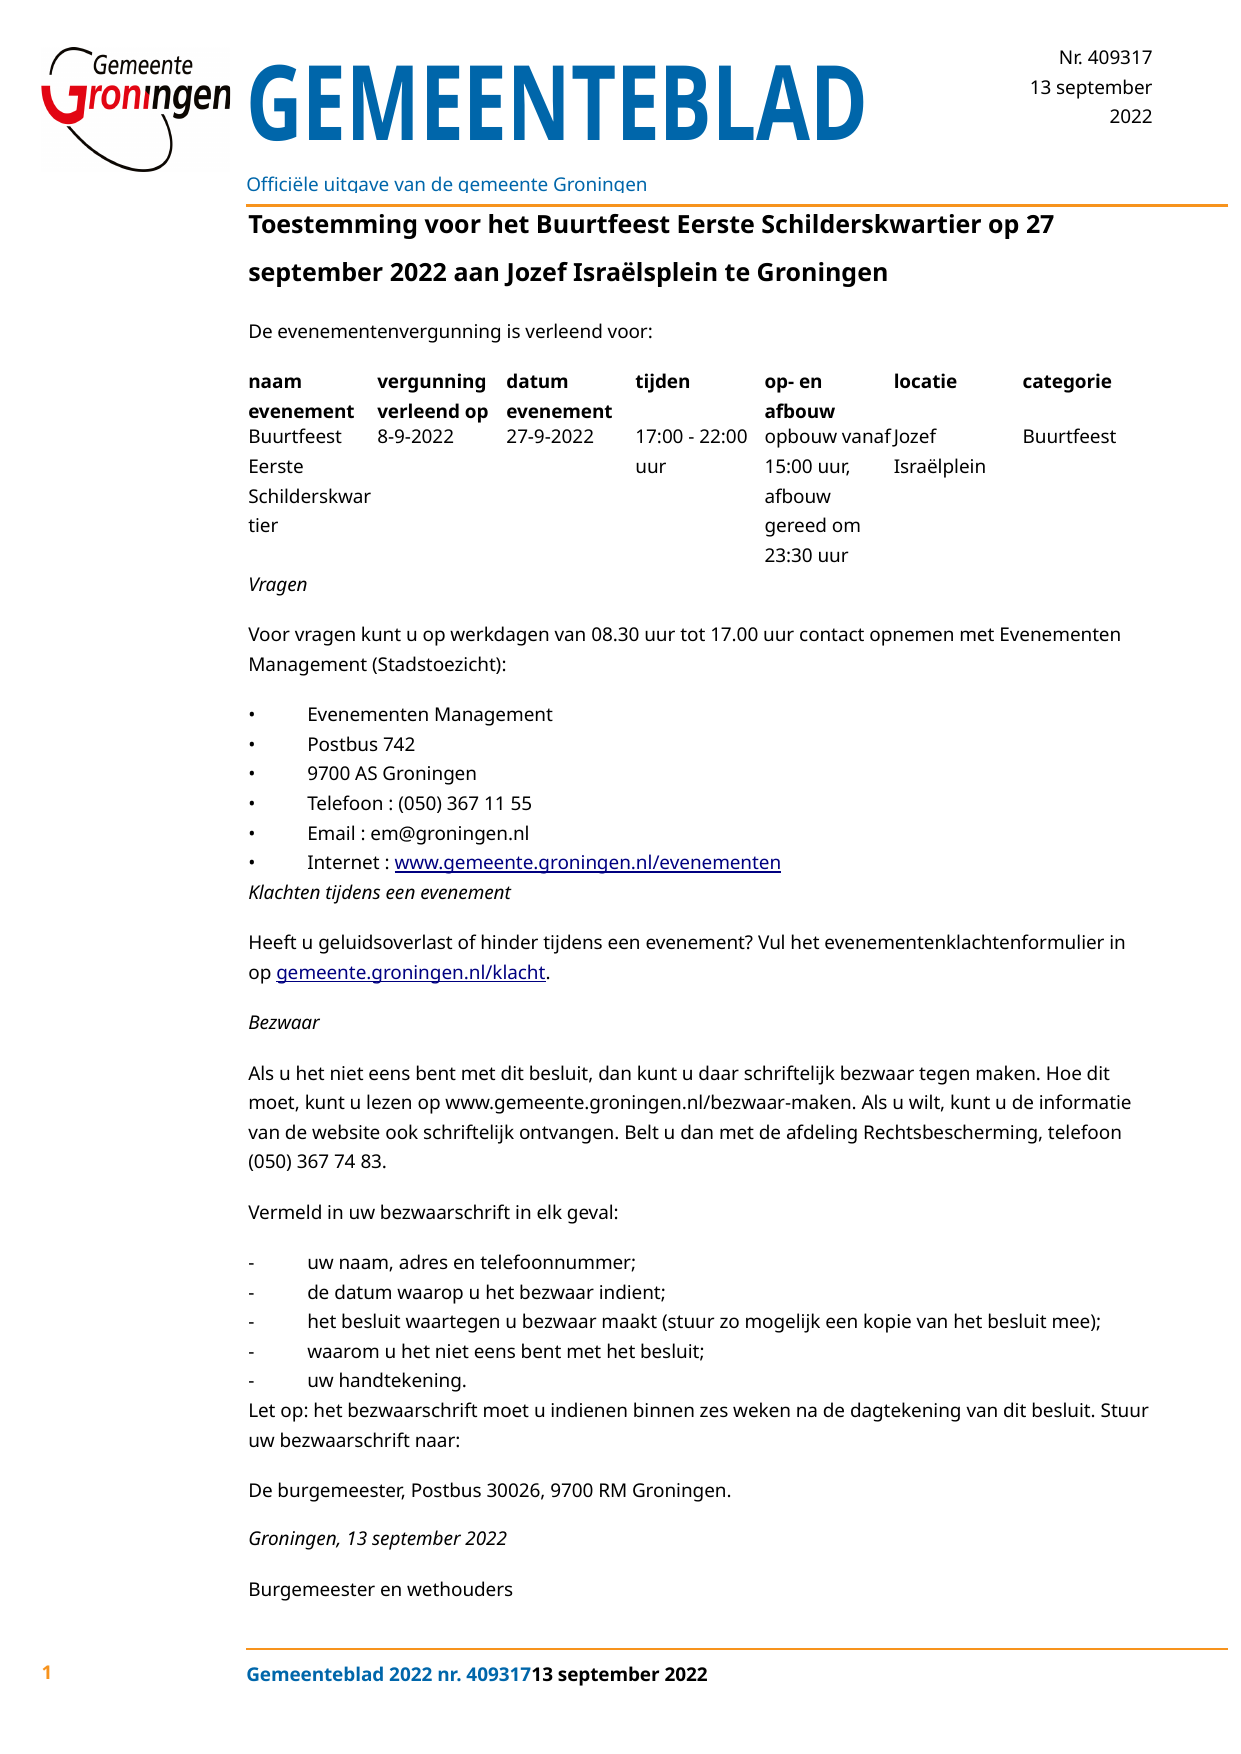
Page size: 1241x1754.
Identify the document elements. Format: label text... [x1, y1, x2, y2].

table_cell 27-9-2022 [506, 424, 635, 568]
text Let op: het bezwaarschrift moet u indienen binnen zes weken na de dagtekening van dit besluit. Stuur uw bezwaarschrift naar: [248, 1397, 1152, 1453]
text Bezwaar [248, 1009, 1152, 1035]
list Internet : www.gemeente.groningen.nl/evenementen [248, 849, 1152, 875]
list het besluit waartegen u bezwaar maakt (stuur zo mogelijk een kopie van het besluit mee); [248, 1308, 1152, 1334]
table_cell 17:00 - 22:00 uur [635, 424, 764, 568]
table_header op- en afbouw [764, 369, 893, 424]
list Postbus 742 [248, 731, 1152, 757]
picture [41, 47, 231, 172]
text Als u het niet eens bent met dit besluit, dan kunt u daar schriftelijk bezwaar tegen maken. Hoe dit moet, kunt u lezen op www.gemeente.groningen.nl/bezwaar-maken. Als u wilt, kunt u de informatie van de website ook schriftelijk ontvangen. Belt u dan met de afdeling Rechtsbescherming, telefoon (050) 367 74 83. [248, 1060, 1152, 1174]
text Vermeld in uw bezwaarschrift in elk geval: [248, 1199, 1152, 1225]
table_header datum evenement [506, 369, 635, 424]
list de datum waarop u het bezwaar indient; [248, 1279, 1152, 1305]
table_header tijden [635, 369, 764, 424]
table_header locatie [894, 369, 1022, 424]
list Email : em@groningen.nl [248, 820, 1152, 846]
text Groningen, 13 september 2022 [248, 1525, 1152, 1551]
table_header naam evenement [248, 369, 377, 424]
text Klachten tijdens een evenement [248, 879, 1152, 905]
list waarom u het niet eens bent met het besluit; [248, 1338, 1152, 1364]
text Toestemming voor het Buurtfeest Eerste Schilderskwartier op 27 september 2022 aan Jozef Israëlsplein te Groningen [248, 207, 1152, 288]
list Evenementen Management [248, 701, 1152, 727]
list Telefoon : (050) 367 11 55 [248, 790, 1152, 816]
text De burgemeester, Postbus 30026, 9700 RM Groningen. [248, 1477, 1152, 1503]
text De evenementenvergunning is verleend voor: [248, 318, 1152, 344]
text Heeft u geluidsoverlast of hinder tijdens een evenement? Vul het evenementenklachtenformulier in op gemeente.groningen.nl/klacht. [248, 929, 1152, 985]
text Voor vragen kunt u op werkdagen van 08.30 uur tot 17.00 uur contact opnemen met Evenementen Management (Stadstoezicht): [248, 621, 1152, 677]
table_cell 8-9-2022 [377, 424, 506, 568]
table_cell Jozef Israëlplein [894, 424, 1022, 568]
table_cell Buurtfeest [1023, 424, 1152, 568]
text Burgemeester en wethouders [248, 1577, 1152, 1602]
table_header categorie [1023, 369, 1152, 424]
list uw naam, adres en telefoonnummer; [248, 1249, 1152, 1275]
table_cell Buurtfeest Eerste Schilderskwartier [248, 424, 377, 568]
table_cell opbouw vanaf 15:00 uur, afbouw gereed om 23:30 uur [764, 424, 893, 568]
text Vragen [248, 571, 1152, 597]
table_header vergunning verleend op [377, 369, 506, 424]
list 9700 AS Groningen [248, 761, 1152, 786]
list uw handtekening. [248, 1368, 1152, 1393]
